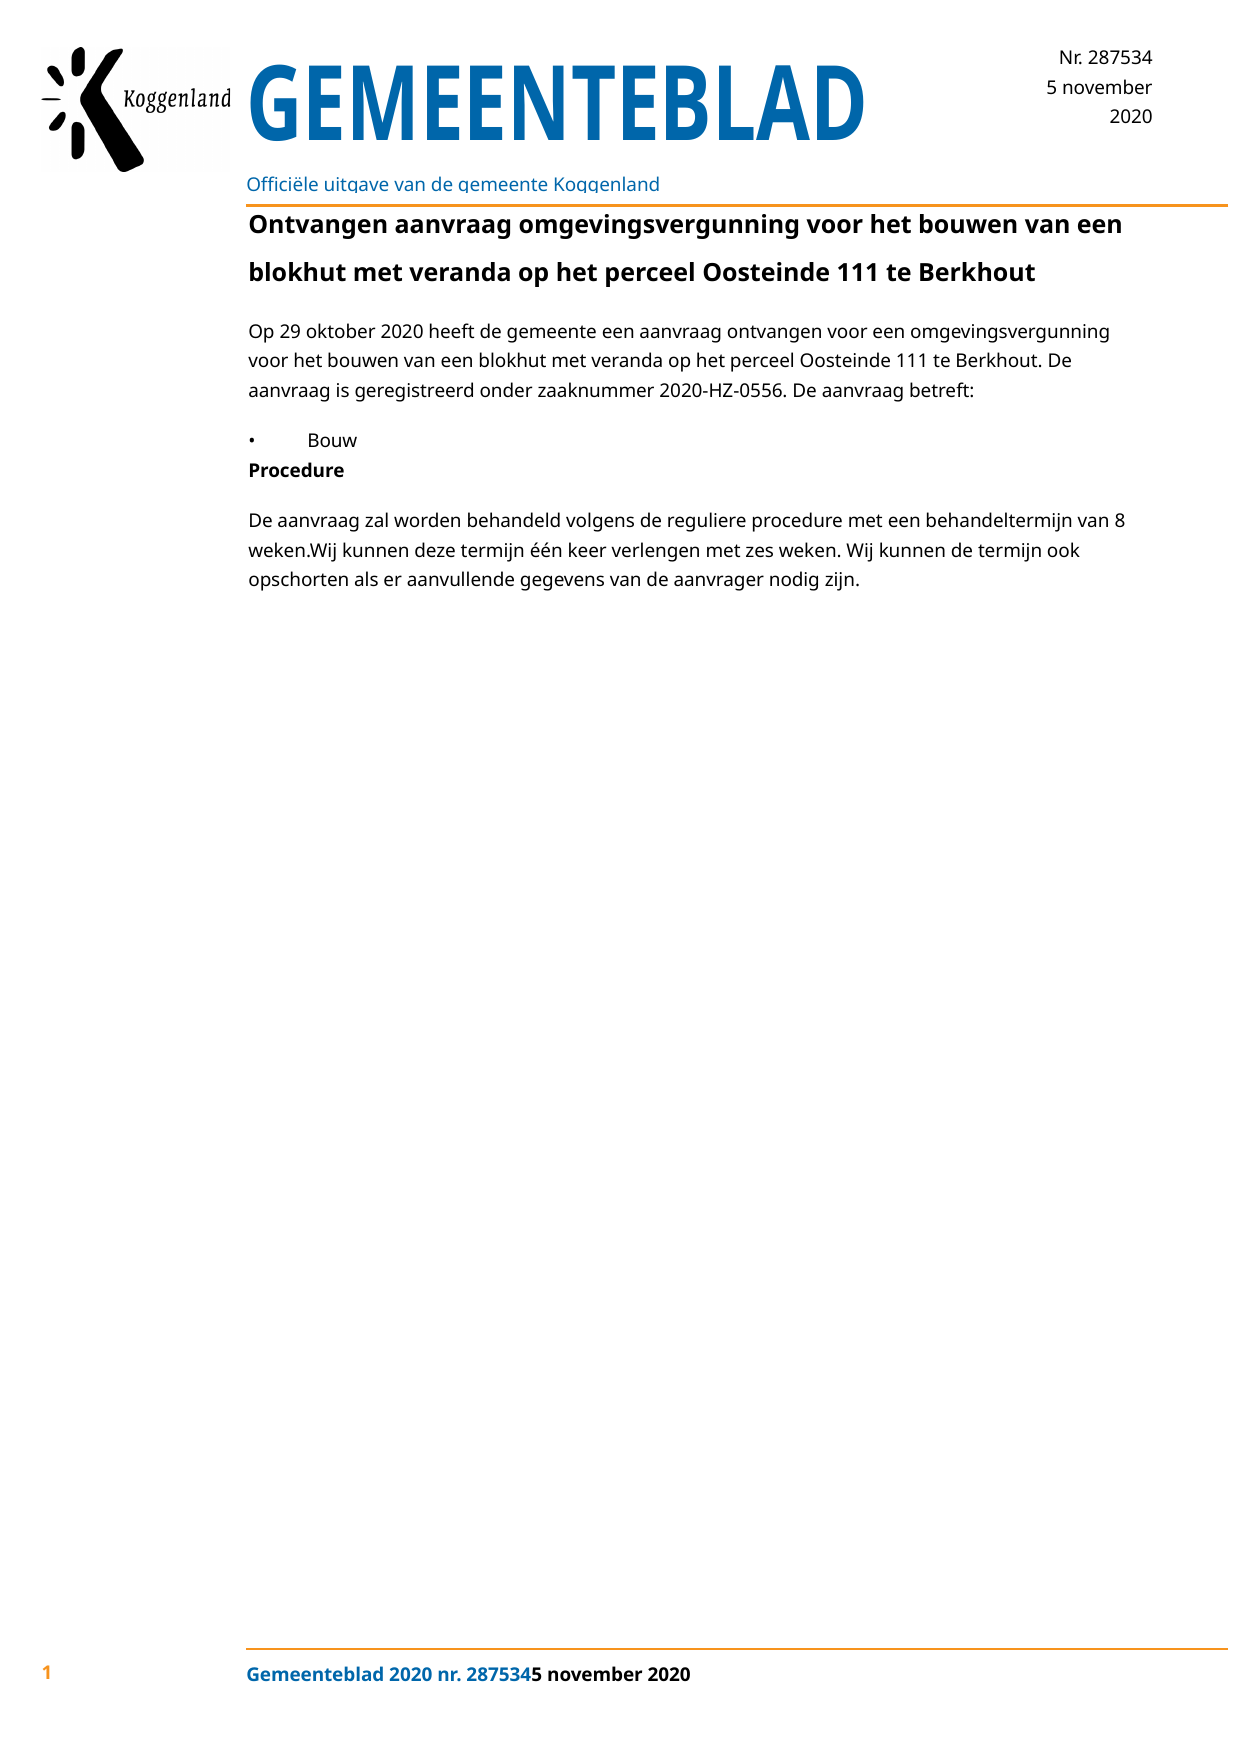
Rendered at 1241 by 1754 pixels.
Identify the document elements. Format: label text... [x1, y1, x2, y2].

list Bouw [248, 427, 1152, 453]
text Op 29 oktober 2020 heeft de gemeente een aanvraag ontvangen voor een omgevingsvergunning voor het bouwen van een blokhut met veranda op het perceel Oosteinde 111 te Berkhout. De aanvraag is geregistreerd onder zaaknummer 2020-HZ-0556. De aanvraag betreft: [248, 318, 1152, 403]
text Procedure [248, 457, 1152, 483]
text Ontvangen aanvraag omgevingsvergunning voor het bouwen van een blokhut met veranda op het perceel Oosteinde 111 te Berkhout [248, 207, 1152, 288]
picture [41, 47, 231, 172]
text De aanvraag zal worden behandeld volgens de reguliere procedure met een behandeltermijn van 8 weken.Wij kunnen deze termijn één keer verlengen met zes weken. Wij kunnen de termijn ook opschorten als er aanvullende gegevens van de aanvrager nodig zijn. [248, 507, 1152, 592]
